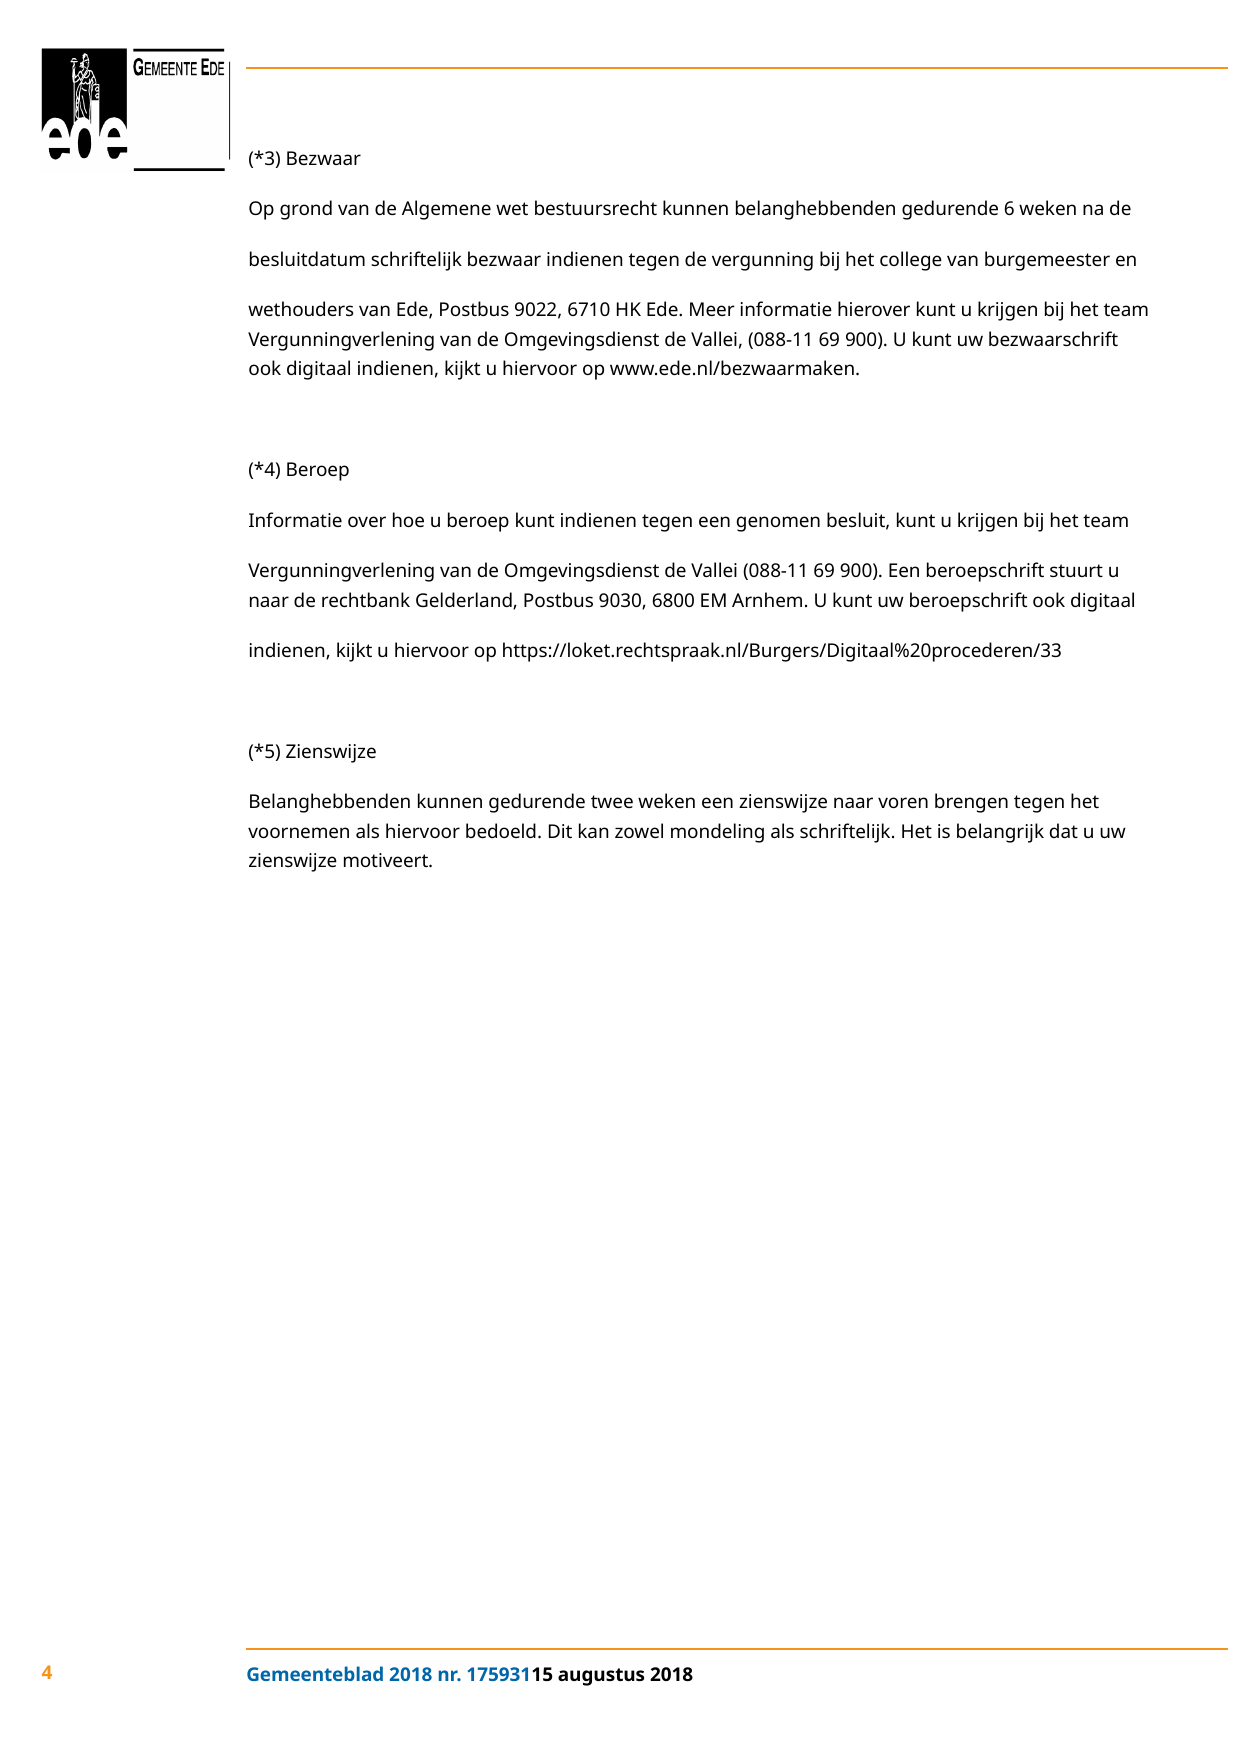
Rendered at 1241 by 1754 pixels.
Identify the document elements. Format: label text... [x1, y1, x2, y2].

text (*5) Zienswijze [248, 738, 1152, 764]
text (*3) Bezwaar [248, 145, 1152, 171]
text indienen, kijkt u hiervoor op https://loket.rechtspraak.nl/Burgers/Digitaal%20procederen/33 [248, 637, 1152, 663]
text Vergunningverlening van de Omgevingsdienst de Vallei (088-11 69 900). Een beroepschrift stuurt u naar de rechtbank Gelderland, Postbus 9030, 6800 EM Arnhem. U kunt uw beroepschrift ook digitaal [248, 557, 1152, 613]
text (*4) Beroep [248, 456, 1152, 482]
text Informatie over hoe u beroep kunt indienen tegen een genomen besluit, kunt u krijgen bij het team [248, 507, 1152, 533]
picture [41, 47, 231, 172]
text besluitdatum schriftelijk bezwaar indienen tegen de vergunning bij het college van burgemeester en [248, 246, 1152, 272]
text Belanghebbenden kunnen gedurende twee weken een zienswijze naar voren brengen tegen het voornemen als hiervoor bedoeld. Dit kan zowel mondeling als schriftelijk. Het is belangrijk dat u uw zienswijze motiveert. [248, 788, 1152, 873]
text wethouders van Ede, Postbus 9022, 6710 HK Ede. Meer informatie hierover kunt u krijgen bij het team Vergunningverlening van de Omgevingsdienst de Vallei, (088-11 69 900). U kunt uw bezwaarschrift ook digitaal indienen, kijkt u hiervoor op www.ede.nl/bezwaarmaken. [248, 296, 1152, 381]
text Op grond van de Algemene wet bestuursrecht kunnen belanghebbenden gedurende 6 weken na de [248, 196, 1152, 221]
